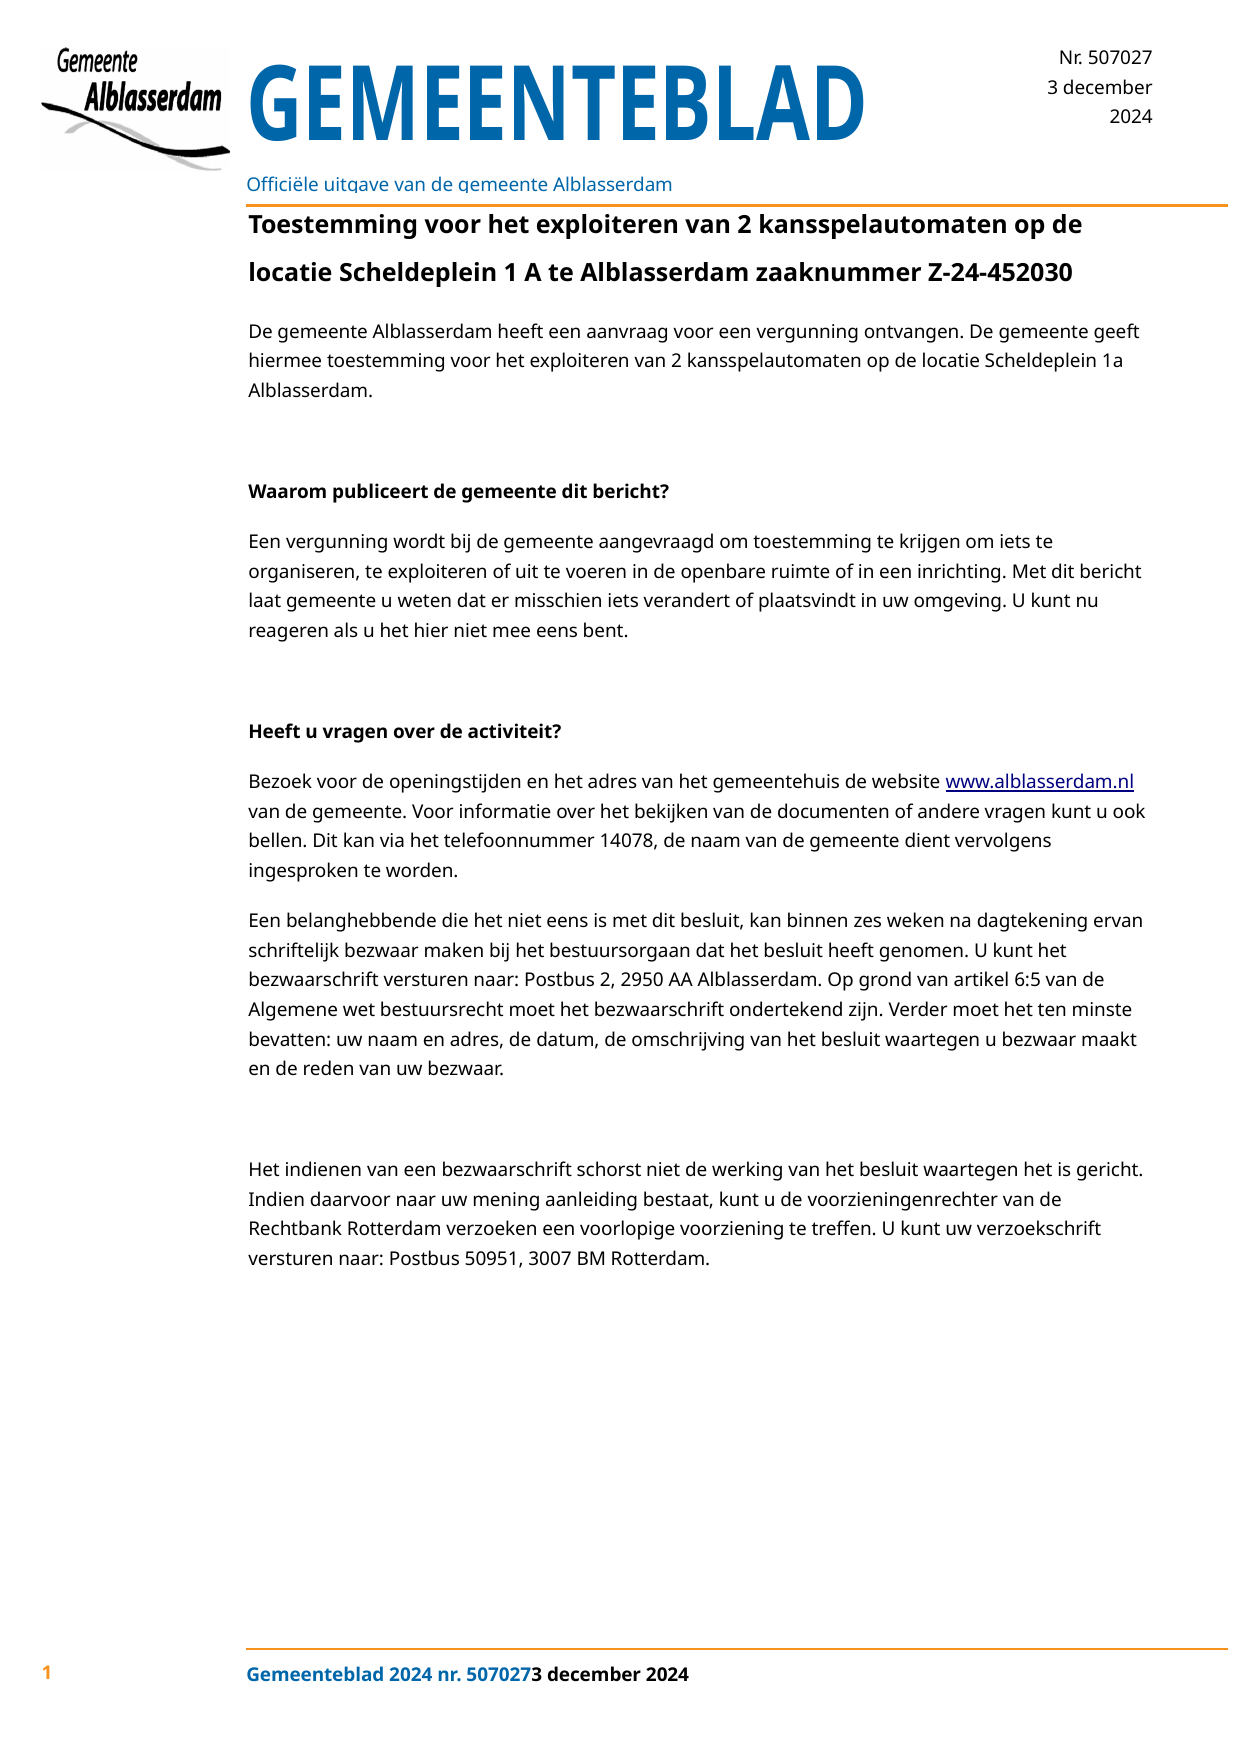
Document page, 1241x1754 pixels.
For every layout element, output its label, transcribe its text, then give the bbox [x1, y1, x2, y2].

text De gemeente Alblasserdam heeft een aanvraag voor een vergunning ontvangen. De gemeente geeft hiermee toestemming voor het exploiteren van 2 kansspelautomaten op de locatie Scheldeplein 1a Alblasserdam. [248, 318, 1152, 403]
picture [41, 47, 231, 172]
text Heeft u vragen over de activiteit? [248, 718, 1152, 744]
text Toestemming voor het exploiteren van 2 kansspelautomaten op de locatie Scheldeplein 1 A te Alblasserdam zaaknummer Z-24-452030 [248, 207, 1152, 288]
text Een belanghebbende die het niet eens is met dit besluit, kan binnen zes weken na dagtekening ervan schriftelijk bezwaar maken bij het bestuursorgaan dat het besluit heeft genomen. U kunt het bezwaarschrift versturen naar: Postbus 2, 2950 AA Alblasserdam. Op grond van artikel 6:5 van de Algemene wet bestuursrecht moet het bezwaarschrift ondertekend zijn. Verder moet het ten minste bevatten: uw naam en adres, de datum, de omschrijving van het besluit waartegen u bezwaar maakt en de reden van uw bezwaar. [248, 907, 1152, 1081]
text Het indienen van een bezwaarschrift schorst niet de werking van het besluit waartegen het is gericht. Indien daarvoor naar uw mening aanleiding bestaat, kunt u de voorzieningenrechter van de Rechtbank Rotterdam verzoeken een voorlopige voorziening te treffen. U kunt uw verzoekschrift versturen naar: Postbus 50951, 3007 BM Rotterdam. [248, 1156, 1152, 1271]
text Bezoek voor de openingstijden en het adres van het gemeentehuis de website www.alblasserdam.nl van de gemeente. Voor informatie over het bekijken van de documenten of andere vragen kunt u ook bellen. Dit kan via het telefoonnummer 14078, de naam van de gemeente dient vervolgens ingesproken te worden. [248, 768, 1152, 883]
text Een vergunning wordt bij de gemeente aangevraagd om toestemming te krijgen om iets te organiseren, te exploiteren of uit te voeren in de openbare ruimte of in een inrichting. Met dit bericht laat gemeente u weten dat er misschien iets verandert of plaatsvindt in uw omgeving. U kunt nu reageren als u het hier niet mee eens bent. [248, 528, 1152, 643]
text Waarom publiceert de gemeente dit bericht? [248, 478, 1152, 504]
